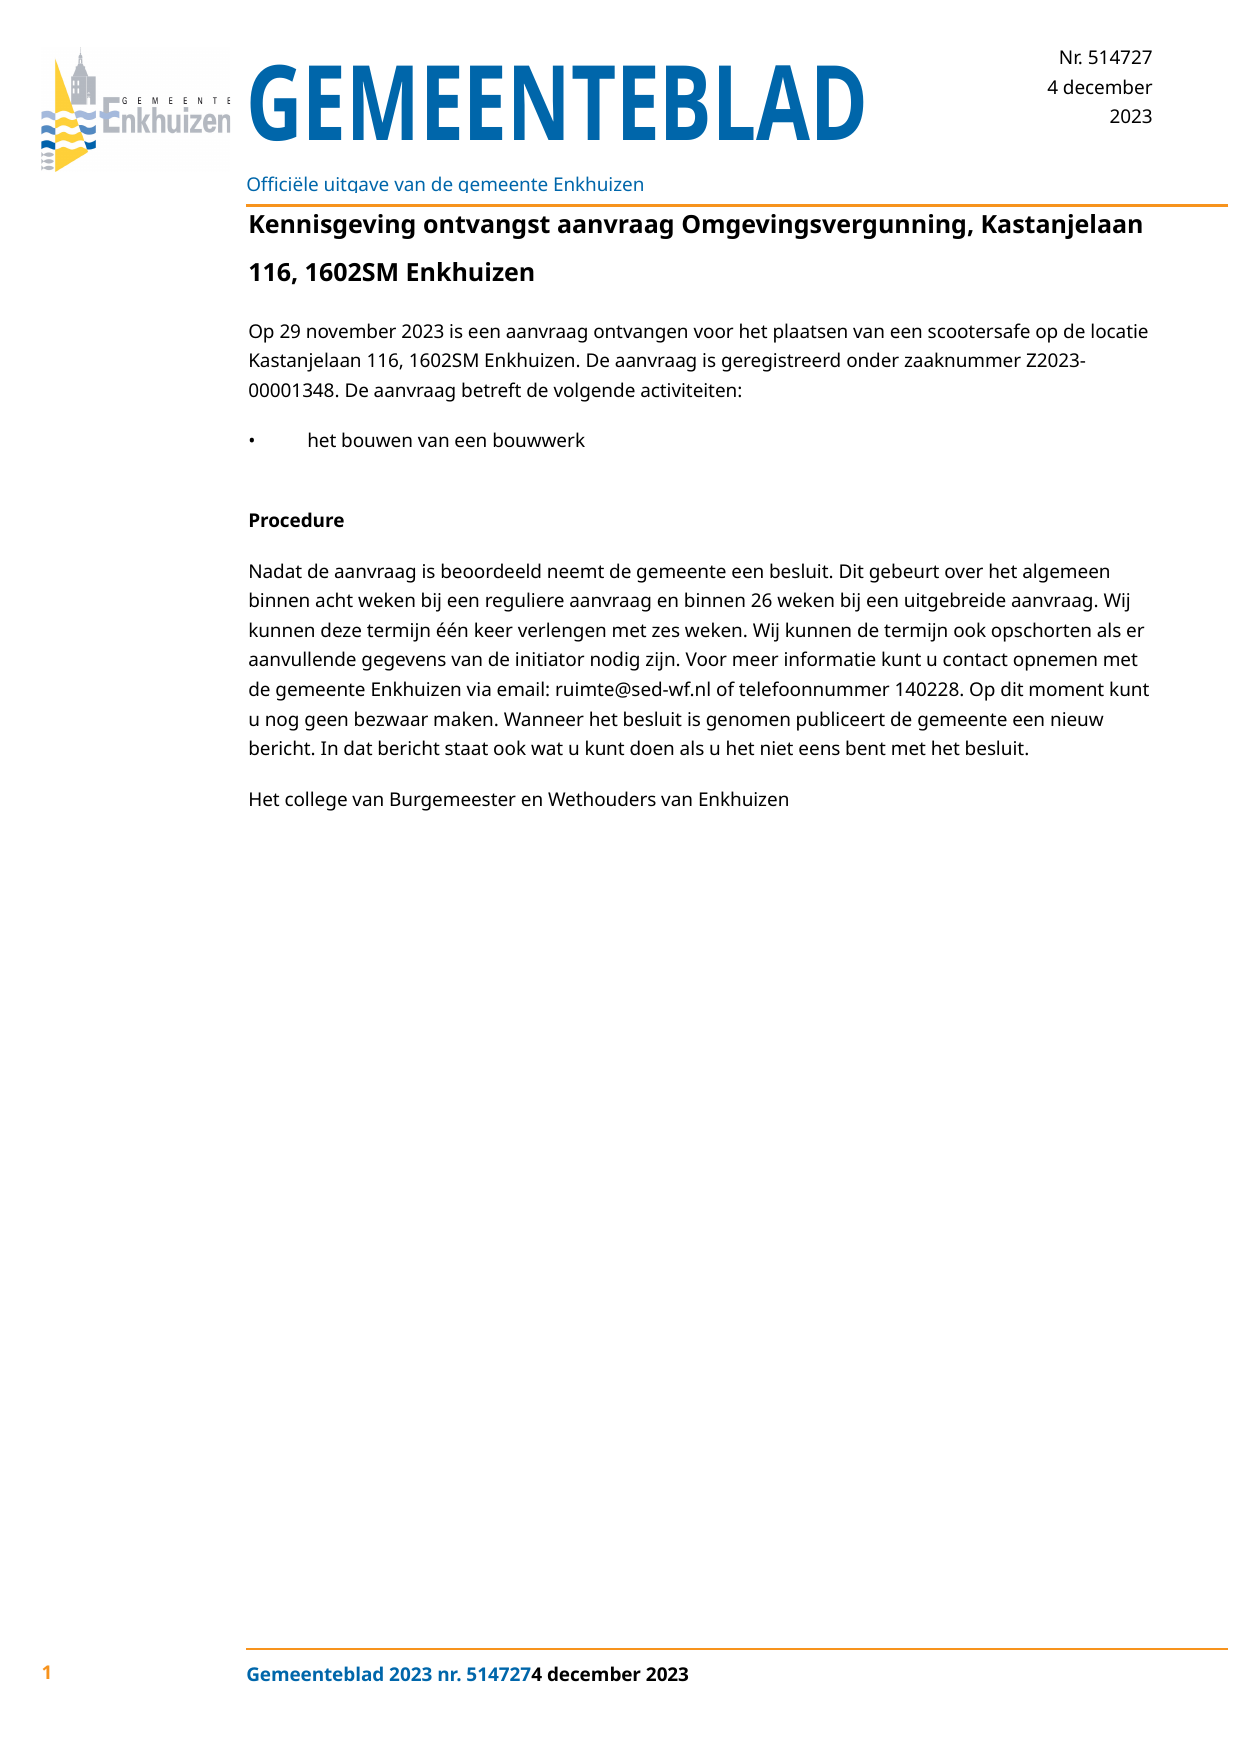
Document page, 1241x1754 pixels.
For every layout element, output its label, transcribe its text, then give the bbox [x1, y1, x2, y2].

text Procedure [248, 507, 1152, 533]
picture [41, 47, 231, 172]
text Het college van Burgemeester en Wethouders van Enkhuizen [248, 786, 1152, 812]
text Op 29 november 2023 is een aanvraag ontvangen voor het plaatsen van een scootersafe op de locatie Kastanjelaan 116, 1602SM Enkhuizen. De aanvraag is geregistreerd onder zaaknummer Z2023-00001348. De aanvraag betreft de volgende activiteiten: [248, 318, 1152, 403]
text Kennisgeving ontvangst aanvraag Omgevingsvergunning, Kastanjelaan 116, 1602SM Enkhuizen [248, 207, 1152, 288]
text Nadat de aanvraag is beoordeeld neemt de gemeente een besluit. Dit gebeurt over het algemeen binnen acht weken bij een reguliere aanvraag en binnen 26 weken bij een uitgebreide aanvraag. Wij kunnen deze termijn één keer verlengen met zes weken. Wij kunnen de termijn ook opschorten als er aanvullende gegevens van de initiator nodig zijn. Voor meer informatie kunt u contact opnemen met de gemeente Enkhuizen via email: ruimte@sed-wf.nl of telefoonnummer 140228. Op dit moment kunt u nog geen bezwaar maken. Wanneer het besluit is genomen publiceert de gemeente een nieuw bericht. In dat bericht staat ook wat u kunt doen als u het niet eens bent met het besluit. [248, 558, 1152, 761]
list het bouwen van een bouwwerk [248, 427, 1152, 453]
